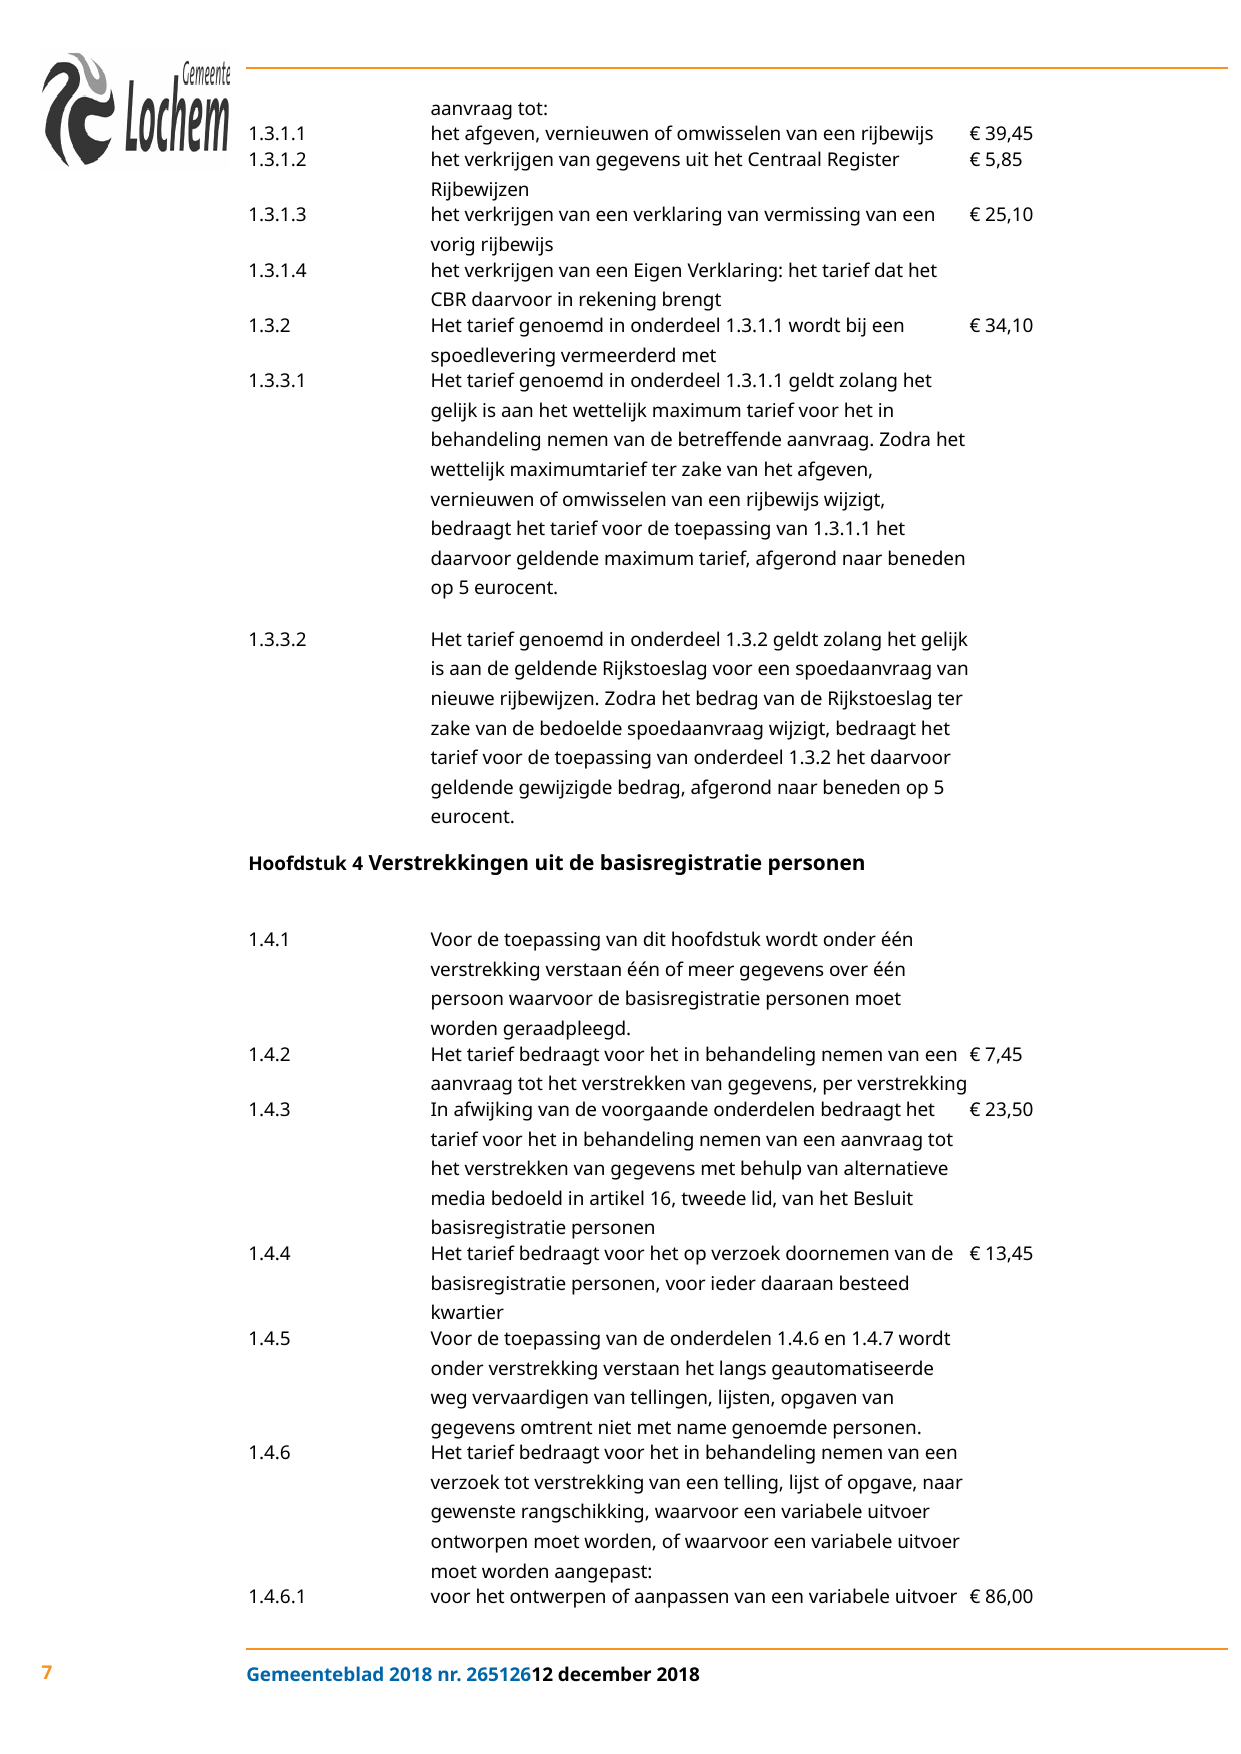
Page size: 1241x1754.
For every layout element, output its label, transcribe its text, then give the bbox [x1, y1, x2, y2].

table_cell 1.3.1.3 [248, 202, 430, 257]
table_header 1.4.1 [248, 926, 430, 1041]
table_cell 1.4.6.1 [248, 1584, 430, 1609]
table_cell 1.4.4 [248, 1240, 430, 1325]
table_cell 1.3.2 [248, 312, 430, 367]
table_cell [969, 368, 1152, 600]
table_cell [430, 600, 969, 626]
table_cell € 23,50 [969, 1096, 1152, 1240]
table_header [969, 95, 1152, 121]
table_cell [969, 626, 1152, 829]
table_cell € 34,10 [969, 312, 1152, 367]
table_cell voor het ontwerpen of aanpassen van een variabele uitvoer [430, 1584, 969, 1609]
table_header [248, 95, 430, 121]
table_header [969, 926, 1152, 1041]
table_cell het verkrijgen van gegevens uit het Centraal Register Rijbewijzen [430, 146, 969, 202]
table_cell [969, 1440, 1152, 1584]
table_cell [969, 257, 1152, 312]
picture [41, 47, 231, 172]
text Hoofdstuk 4 Verstrekkingen uit de basisregistratie personen [248, 848, 1152, 877]
table_cell Het tarief genoemd in onderdeel 1.3.1.1 geldt zolang het gelijk is aan het wettelijk maximum tarief voor het in behandeling nemen van de betreffende aanvraag. Zodra het wettelijk maximumtarief ter zake van het afgeven, vernieuwen of omwisselen van een rijbewijs wijzigt, bedraagt het tarief voor de toepassing van 1.3.1.1 het daarvoor geldende maximum tarief, afgerond naar beneden op 5 eurocent. [430, 368, 969, 600]
table_cell In afwijking van de voorgaande onderdelen bedraagt het tarief voor het in behandeling nemen van een aanvraag tot het verstrekken van gegevens met behulp van alternatieve media bedoeld in artikel 16, tweede lid, van het Besluit basisregistratie personen [430, 1096, 969, 1240]
table_header Voor de toepassing van dit hoofdstuk wordt onder één verstrekking verstaan één of meer gegevens over één persoon waarvoor de basisregistratie personen moet worden geraadpleegd. [430, 926, 969, 1041]
table_cell [969, 1325, 1152, 1439]
table_cell € 13,45 [969, 1240, 1152, 1325]
table_cell Het tarief bedraagt voor het in behandeling nemen van een aanvraag tot het verstrekken van gegevens, per verstrekking [430, 1041, 969, 1096]
table_cell Voor de toepassing van de onderdelen 1.4.6 en 1.4.7 wordt onder verstrekking verstaan het langs geautomatiseerde weg vervaardigen van tellingen, lijsten, opgaven van gegevens omtrent niet met name genoemde personen. [430, 1325, 969, 1439]
table_cell Het tarief genoemd in onderdeel 1.3.2 geldt zolang het gelijk is aan de geldende Rijkstoeslag voor een spoedaanvraag van nieuwe rijbewijzen. Zodra het bedrag van de Rijkstoeslag ter zake van de bedoelde spoedaanvraag wijzigt, bedraagt het tarief voor de toepassing van onderdeel 1.3.2 het daarvoor geldende gewijzigde bedrag, afgerond naar beneden op 5 eurocent. [430, 626, 969, 829]
table_cell 1.4.5 [248, 1325, 430, 1439]
table_cell [248, 600, 430, 626]
table_cell € 25,10 [969, 202, 1152, 257]
table_cell [969, 600, 1152, 626]
table_cell 1.3.3.2 [248, 626, 430, 829]
table_cell het afgeven, vernieuwen of omwisselen van een rijbewijs [430, 121, 969, 146]
table_cell € 5,85 [969, 146, 1152, 202]
table_cell € 86,00 [969, 1584, 1152, 1609]
table_cell Het tarief bedraagt voor het in behandeling nemen van een verzoek tot verstrekking van een telling, lijst of opgave, naar gewenste rangschikking, waarvoor een variabele uitvoer ontworpen moet worden, of waarvoor een variabele uitvoer moet worden aangepast: [430, 1440, 969, 1584]
table_cell 1.3.1.2 [248, 146, 430, 202]
table_cell 1.3.1.1 [248, 121, 430, 146]
table_cell het verkrijgen van een verklaring van vermissing van een vorig rijbewijs [430, 202, 969, 257]
table_cell € 39,45 [969, 121, 1152, 146]
table_cell Het tarief bedraagt voor het op verzoek doornemen van de basisregistratie personen, voor ieder daaraan besteed kwartier [430, 1240, 969, 1325]
table_header aanvraag tot: [430, 95, 969, 121]
table_cell 1.3.3.1 [248, 368, 430, 600]
table_cell het verkrijgen van een Eigen Verklaring: het tarief dat het CBR daarvoor in rekening brengt [430, 257, 969, 312]
table_cell 1.4.6 [248, 1440, 430, 1584]
table_cell € 7,45 [969, 1041, 1152, 1096]
table_cell 1.4.2 [248, 1041, 430, 1096]
table_cell Het tarief genoemd in onderdeel 1.3.1.1 wordt bij een spoedlevering vermeerderd met [430, 312, 969, 367]
table_cell 1.4.3 [248, 1096, 430, 1240]
table_cell 1.3.1.4 [248, 257, 430, 312]
